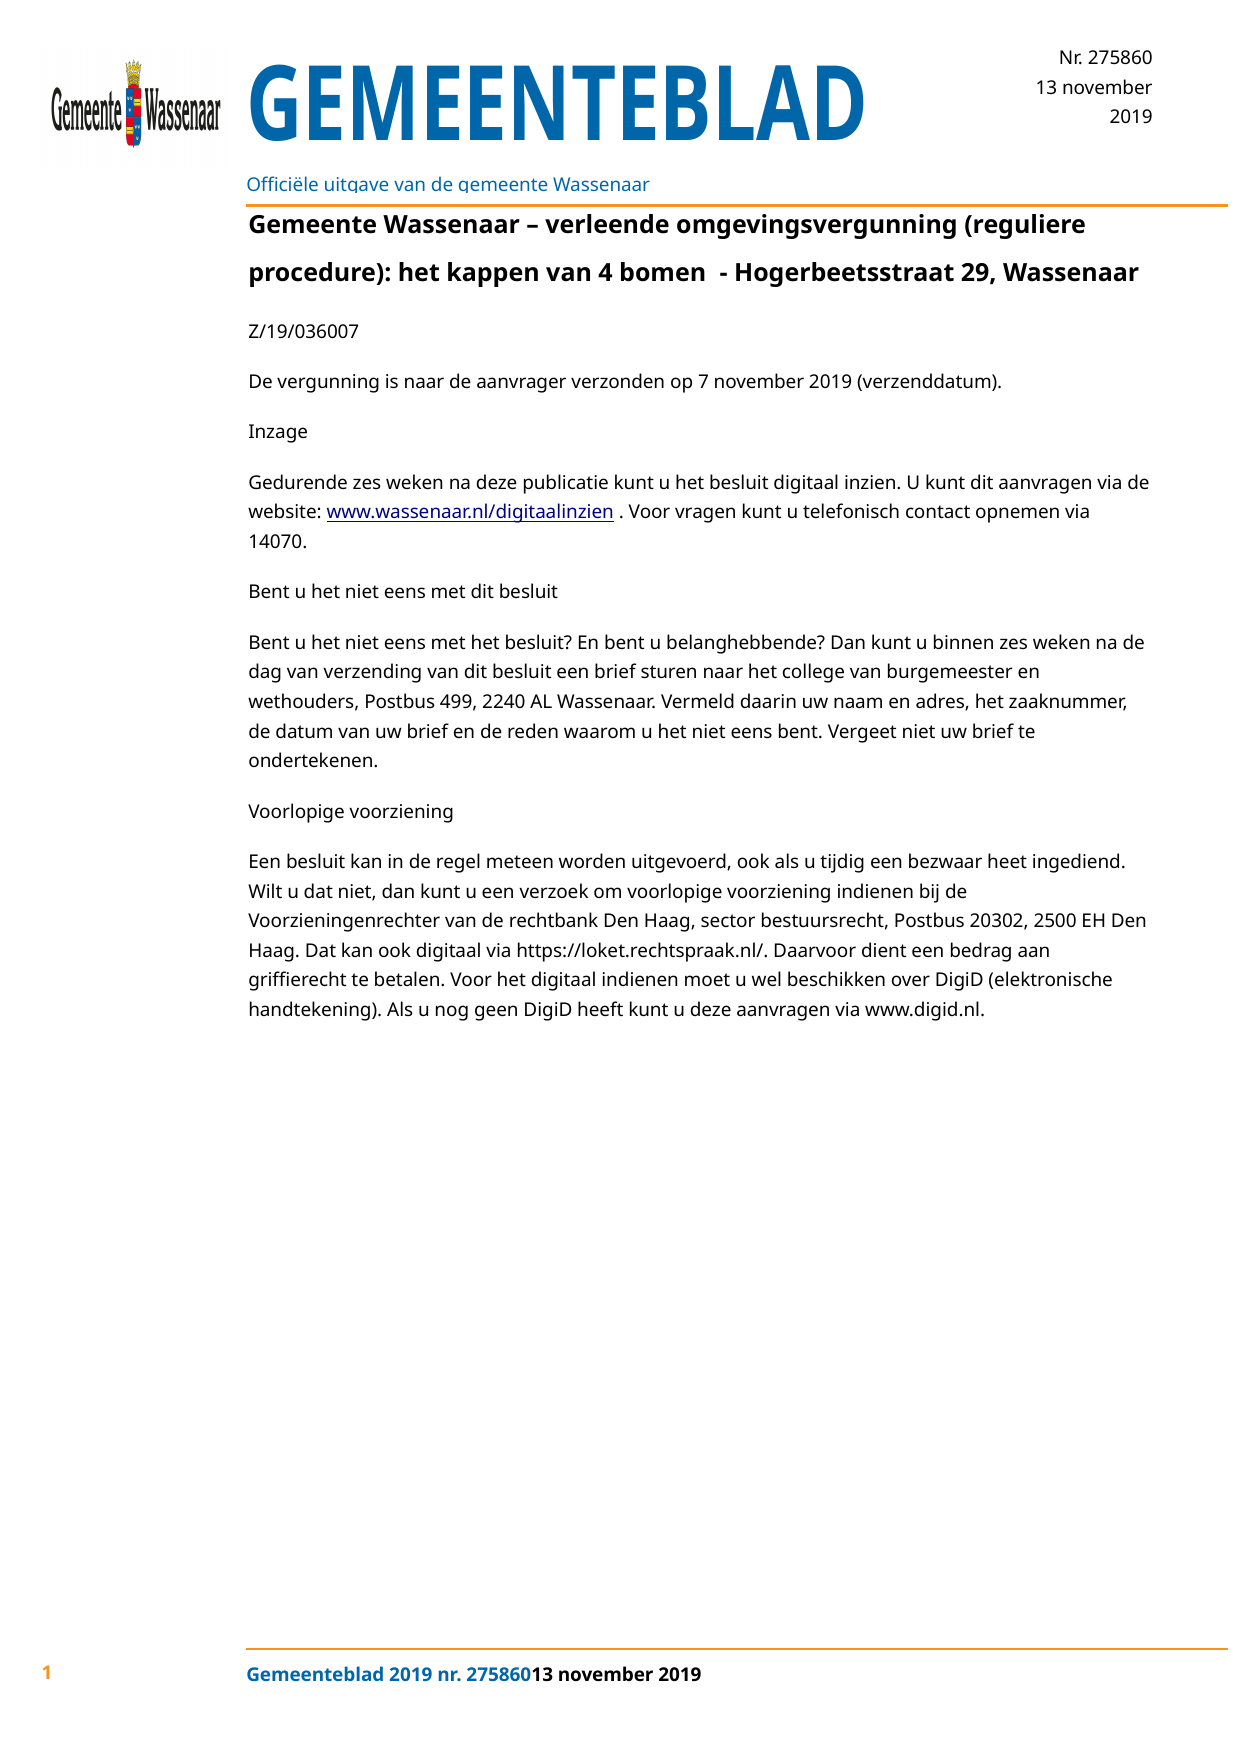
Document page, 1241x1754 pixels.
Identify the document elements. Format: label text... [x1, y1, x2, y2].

text Bent u het niet eens met het besluit? En bent u belanghebbende? Dan kunt u binnen zes weken na de dag van verzending van dit besluit een brief sturen naar het college van burgemeester en wethouders, Postbus 499, 2240 AL Wassenaar. Vermeld daarin uw naam en adres, het zaaknummer, de datum van uw brief en de reden waarom u het niet eens bent. Vergeet niet uw brief te ondertekenen. [248, 629, 1152, 773]
text Inzage [248, 419, 1152, 444]
text Bent u het niet eens met dit besluit [248, 579, 1152, 604]
text Een besluit kan in de regel meteen worden uitgevoerd, ook als u tijdig een bezwaar heet ingediend. Wilt u dat niet, dan kunt u een verzoek om voorlopige voorziening indienen bij de Voorzieningenrechter van de rechtbank Den Haag, sector bestuursrecht, Postbus 20302, 2500 EH Den Haag. Dat kan ook digitaal via https://loket.rechtspraak.nl/. Daarvoor dient een bedrag aan griffierecht te betalen. Voor het digitaal indienen moet u wel beschikken over DigiD (elektronische handtekening). Als u nog geen DigiD heeft kunt u deze aanvragen via www.digid.nl. [248, 848, 1152, 1022]
text Gemeente Wassenaar – verleende omgevingsvergunning (reguliere procedure): het kappen van 4 bomen - Hogerbeetsstraat 29, Wassenaar [248, 207, 1152, 288]
picture [41, 47, 231, 172]
text Gedurende zes weken na deze publicatie kunt u het besluit digitaal inzien. U kunt dit aanvragen via de website: www.wassenaar.nl/digitaalinzien . Voor vragen kunt u telefonisch contact opnemen via 14070. [248, 469, 1152, 554]
text Z/19/036007 [248, 318, 1152, 344]
text De vergunning is naar de aanvrager verzonden op 7 november 2019 (verzenddatum). [248, 368, 1152, 394]
text Voorlopige voorziening [248, 798, 1152, 824]
